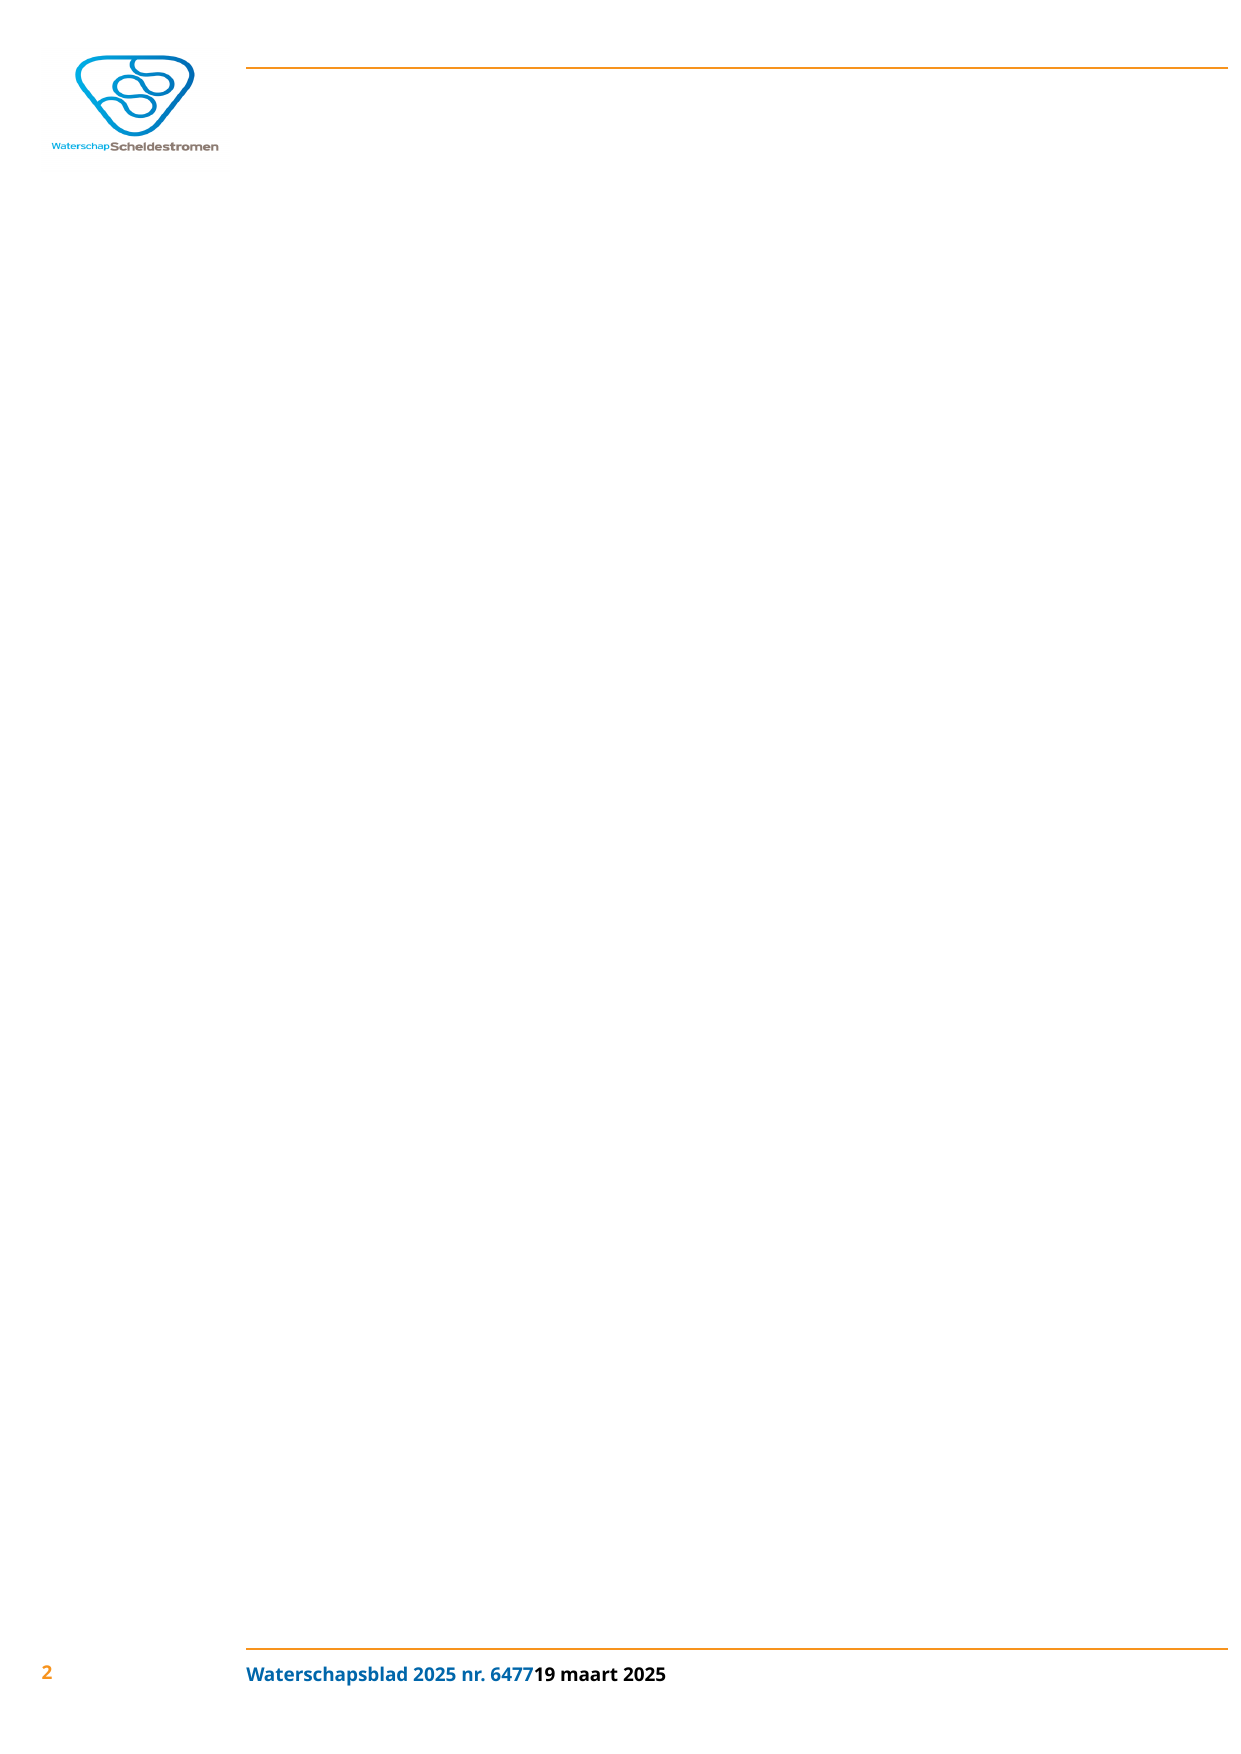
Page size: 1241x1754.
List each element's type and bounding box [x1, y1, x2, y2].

picture [41, 47, 231, 172]
